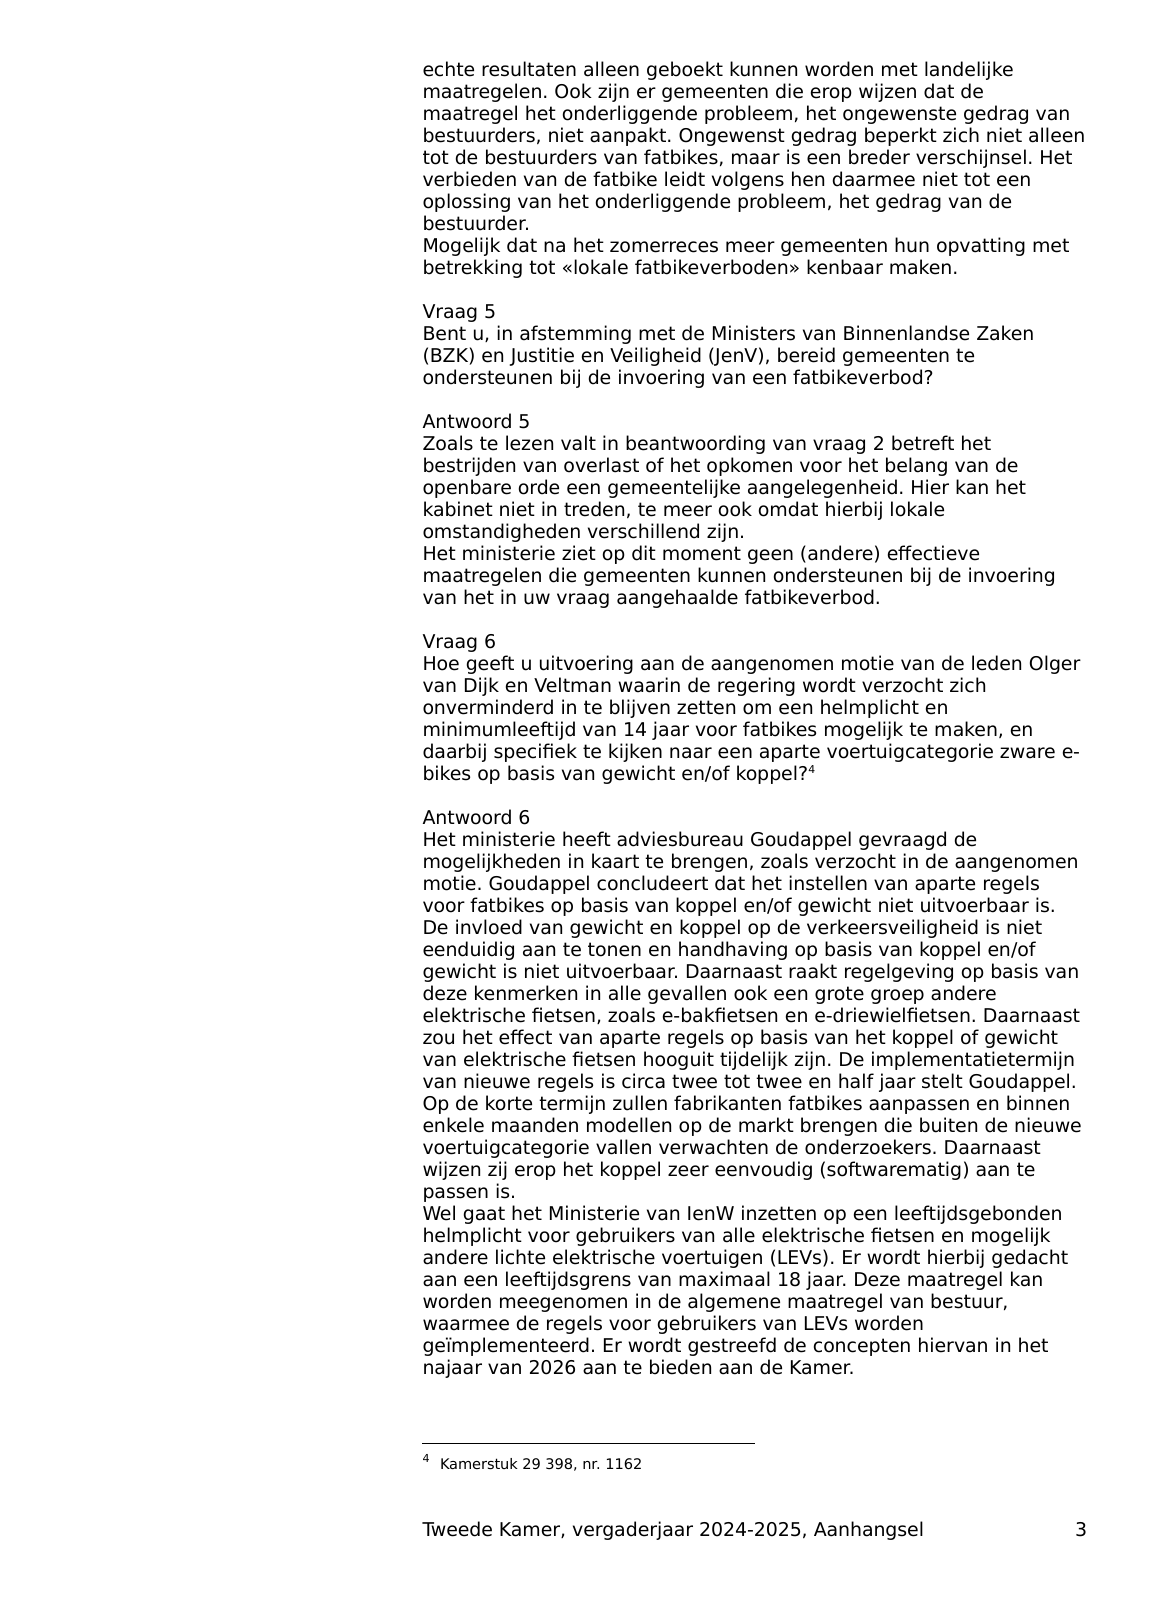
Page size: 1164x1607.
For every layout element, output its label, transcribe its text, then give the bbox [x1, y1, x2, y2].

text Vraag 5 [422, 301, 1087, 323]
text Het ministerie heeft adviesbureau Goudappel gevraagd de mogelijkheden in kaart te brengen, zoals verzocht in de aangenomen motie. Goudappel concludeert dat het instellen van aparte regels voor fatbikes op basis van koppel en/of gewicht niet uitvoerbaar is. De invloed van gewicht en koppel op de verkeersveiligheid is niet eenduidig aan te tonen en handhaving op basis van koppel en/of gewicht is niet uitvoerbaar. Daarnaast raakt regelgeving op basis van deze kenmerken in alle gevallen ook een grote groep andere elektrische fietsen, zoals e-bakfietsen en e-driewielfietsen. Daarnaast zou het effect van aparte regels op basis van het koppel of gewicht van elektrische fietsen hooguit tijdelijk zijn. De implementatietermijn van nieuwe regels is circa twee tot twee en half jaar stelt Goudappel. Op de korte termijn zullen fabrikanten fatbikes aanpassen en binnen enkele maanden modellen op de markt brengen die buiten de nieuwe voertuigcategorie vallen verwachten de onderzoekers. Daarnaast wijzen zij erop het koppel zeer eenvoudig (softwarematig) aan te passen is. [422, 829, 1087, 1203]
text Antwoord 5 [422, 411, 1087, 433]
text Hoe geeft u uitvoering aan de aangenomen motie van de leden Olger van Dijk en Veltman waarin de regering wordt verzocht zich onverminderd in te blijven zetten om een helmplicht en minimumleeftijd van 14 jaar voor fatbikes mogelijk te maken, en daarbij specifiek te kijken naar een aparte voertuigcategorie zware e-bikes op basis van gewicht en/of koppel? [422, 653, 1087, 785]
text Kamerstuk 29 398, nr. 1162 [422, 1452, 1087, 1474]
text Zoals te lezen valt in beantwoording van vraag 2 betreft het bestrijden van overlast of het opkomen voor het belang van de openbare orde een gemeentelijke aangelegenheid. Hier kan het kabinet niet in treden, te meer ook omdat hierbij lokale omstandigheden verschillend zijn. [422, 433, 1087, 543]
text echte resultaten alleen geboekt kunnen worden met landelijke maatregelen. Ook zijn er gemeenten die erop wijzen dat de maatregel het onderliggende probleem, het ongewenste gedrag van bestuurders, niet aanpakt. Ongewenst gedrag beperkt zich niet alleen tot de bestuurders van fatbikes, maar is een breder verschijnsel. Het verbieden van de fatbike leidt volgens hen daarmee niet tot een oplossing van het onderliggende probleem, het gedrag van de bestuurder. [422, 59, 1087, 235]
text Het ministerie ziet op dit moment geen (andere) effectieve maatregelen die gemeenten kunnen ondersteunen bij de invoering van het in uw vraag aangehaalde fatbikeverbod. [422, 543, 1087, 609]
text Wel gaat het Ministerie van IenW inzetten op een leeftijdsgebonden helmplicht voor gebruikers van alle elektrische fietsen en mogelijk andere lichte elektrische voertuigen (LEVs). Er wordt hierbij gedacht aan een leeftijdsgrens van maximaal 18 jaar. Deze maatregel kan worden meegenomen in de algemene maatregel van bestuur, waarmee de regels voor gebruikers van LEVs worden geïmplementeerd. Er wordt gestreefd de concepten hiervan in het najaar van 2026 aan te bieden aan de Kamer. [422, 1203, 1087, 1379]
text Antwoord 6 [422, 807, 1087, 829]
text Bent u, in afstemming met de Ministers van Binnenlandse Zaken (BZK) en Justitie en Veiligheid (JenV), bereid gemeenten te ondersteunen bij de invoering van een fatbikeverbod? [422, 323, 1087, 389]
text Mogelijk dat na het zomerreces meer gemeenten hun opvatting met betrekking tot «lokale fatbikeverboden» kenbaar maken. [422, 235, 1087, 279]
text Vraag 6 [422, 631, 1087, 653]
